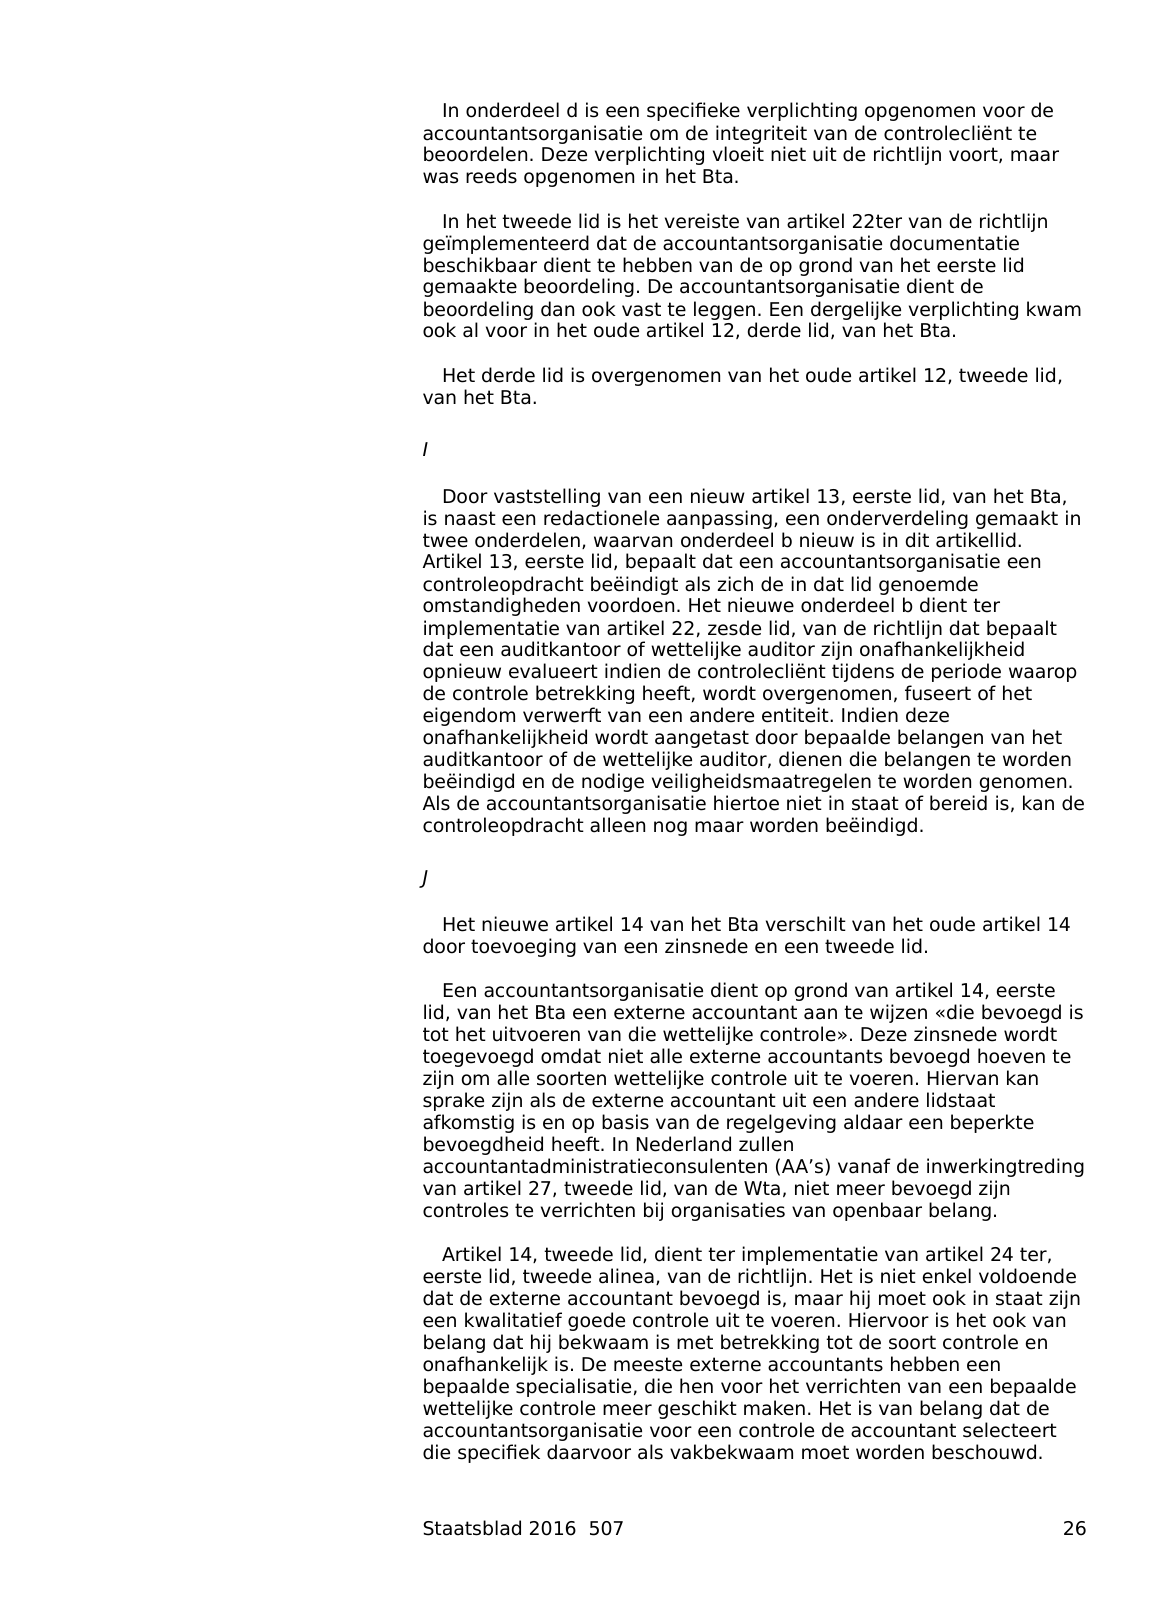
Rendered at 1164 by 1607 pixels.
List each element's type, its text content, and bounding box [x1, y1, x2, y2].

text In het tweede lid is het vereiste van artikel 22ter van de richtlijn geïmplementeerd dat de accountantsorganisatie documentatie beschikbaar dient te hebben van de op grond van het eerste lid gemaakte beoordeling. De accountantsorganisatie dient de beoordeling dan ook vast te leggen. Een dergelijke verplichting kwam ook al voor in het oude artikel 12, derde lid, van het Bta. [422, 211, 1087, 342]
text In onderdeel d is een specifieke verplichting opgenomen voor de accountantsorganisatie om de integriteit van de controlecliënt te beoordelen. Deze verplichting vloeit niet uit de richtlijn voort, maar was reeds opgenomen in het Bta. [422, 100, 1087, 188]
text Artikel 14, tweede lid, dient ter implementatie van artikel 24 ter, eerste lid, tweede alinea, van de richtlijn. Het is niet enkel voldoende dat de externe accountant bevoegd is, maar hij moet ook in staat zijn een kwalitatief goede controle uit te voeren. Hiervoor is het ook van belang dat hij bekwaam is met betrekking tot de soort controle en onafhankelijk is. De meeste externe accountants hebben een bepaalde specialisatie, die hen voor het verrichten van een bepaalde wettelijke controle meer geschikt maken. Het is van belang dat de accountantsorganisatie voor een controle de accountant selecteert die specifiek daarvoor als vakbekwaam moet worden beschouwd. [422, 1244, 1087, 1464]
text Het nieuwe artikel 14 van het Bta verschilt van het oude artikel 14 door toevoeging van een zinsnede en een tweede lid. [422, 914, 1087, 958]
subtitle J [422, 867, 1087, 889]
text Door vaststelling van een nieuw artikel 13, eerste lid, van het Bta, is naast een redactionele aanpassing, een onderverdeling gemaakt in twee onderdelen, waarvan onderdeel b nieuw is in dit artikellid. Artikel 13, eerste lid, bepaalt dat een accountantsorganisatie een controleopdracht beëindigt als zich de in dat lid genoemde omstandigheden voordoen. Het nieuwe onderdeel b dient ter implementatie van artikel 22, zesde lid, van de richtlijn dat bepaalt dat een auditkantoor of wettelijke auditor zijn onafhankelijkheid opnieuw evalueert indien de controlecliënt tijdens de periode waarop de controle betrekking heeft, wordt overgenomen, fuseert of het eigendom verwerft van een andere entiteit. Indien deze onafhankelijkheid wordt aangetast door bepaalde belangen van het auditkantoor of de wettelijke auditor, dienen die belangen te worden beëindigd en de nodige veiligheidsmaatregelen te worden genomen. Als de accountantsorganisatie hiertoe niet in staat of bereid is, kan de controleopdracht alleen nog maar worden beëindigd. [422, 486, 1087, 837]
subtitle I [422, 438, 1087, 461]
text Het derde lid is overgenomen van het oude artikel 12, tweede lid, van het Bta. [422, 364, 1087, 408]
text Een accountantsorganisatie dient op grond van artikel 14, eerste lid, van het Bta een externe accountant aan te wijzen «die bevoegd is tot het uitvoeren van die wettelijke controle». Deze zinsnede wordt toegevoegd omdat niet alle externe accountants bevoegd hoeven te zijn om alle soorten wettelijke controle uit te voeren. Hiervan kan sprake zijn als de externe accountant uit een andere lidstaat afkomstig is en op basis van de regelgeving aldaar een beperkte bevoegdheid heeft. In Nederland zullen accountantadministratieconsulenten (AA’s) vanaf de inwerkingtreding van artikel 27, tweede lid, van de Wta, niet meer bevoegd zijn controles te verrichten bij organisaties van openbaar belang. [422, 980, 1087, 1222]
